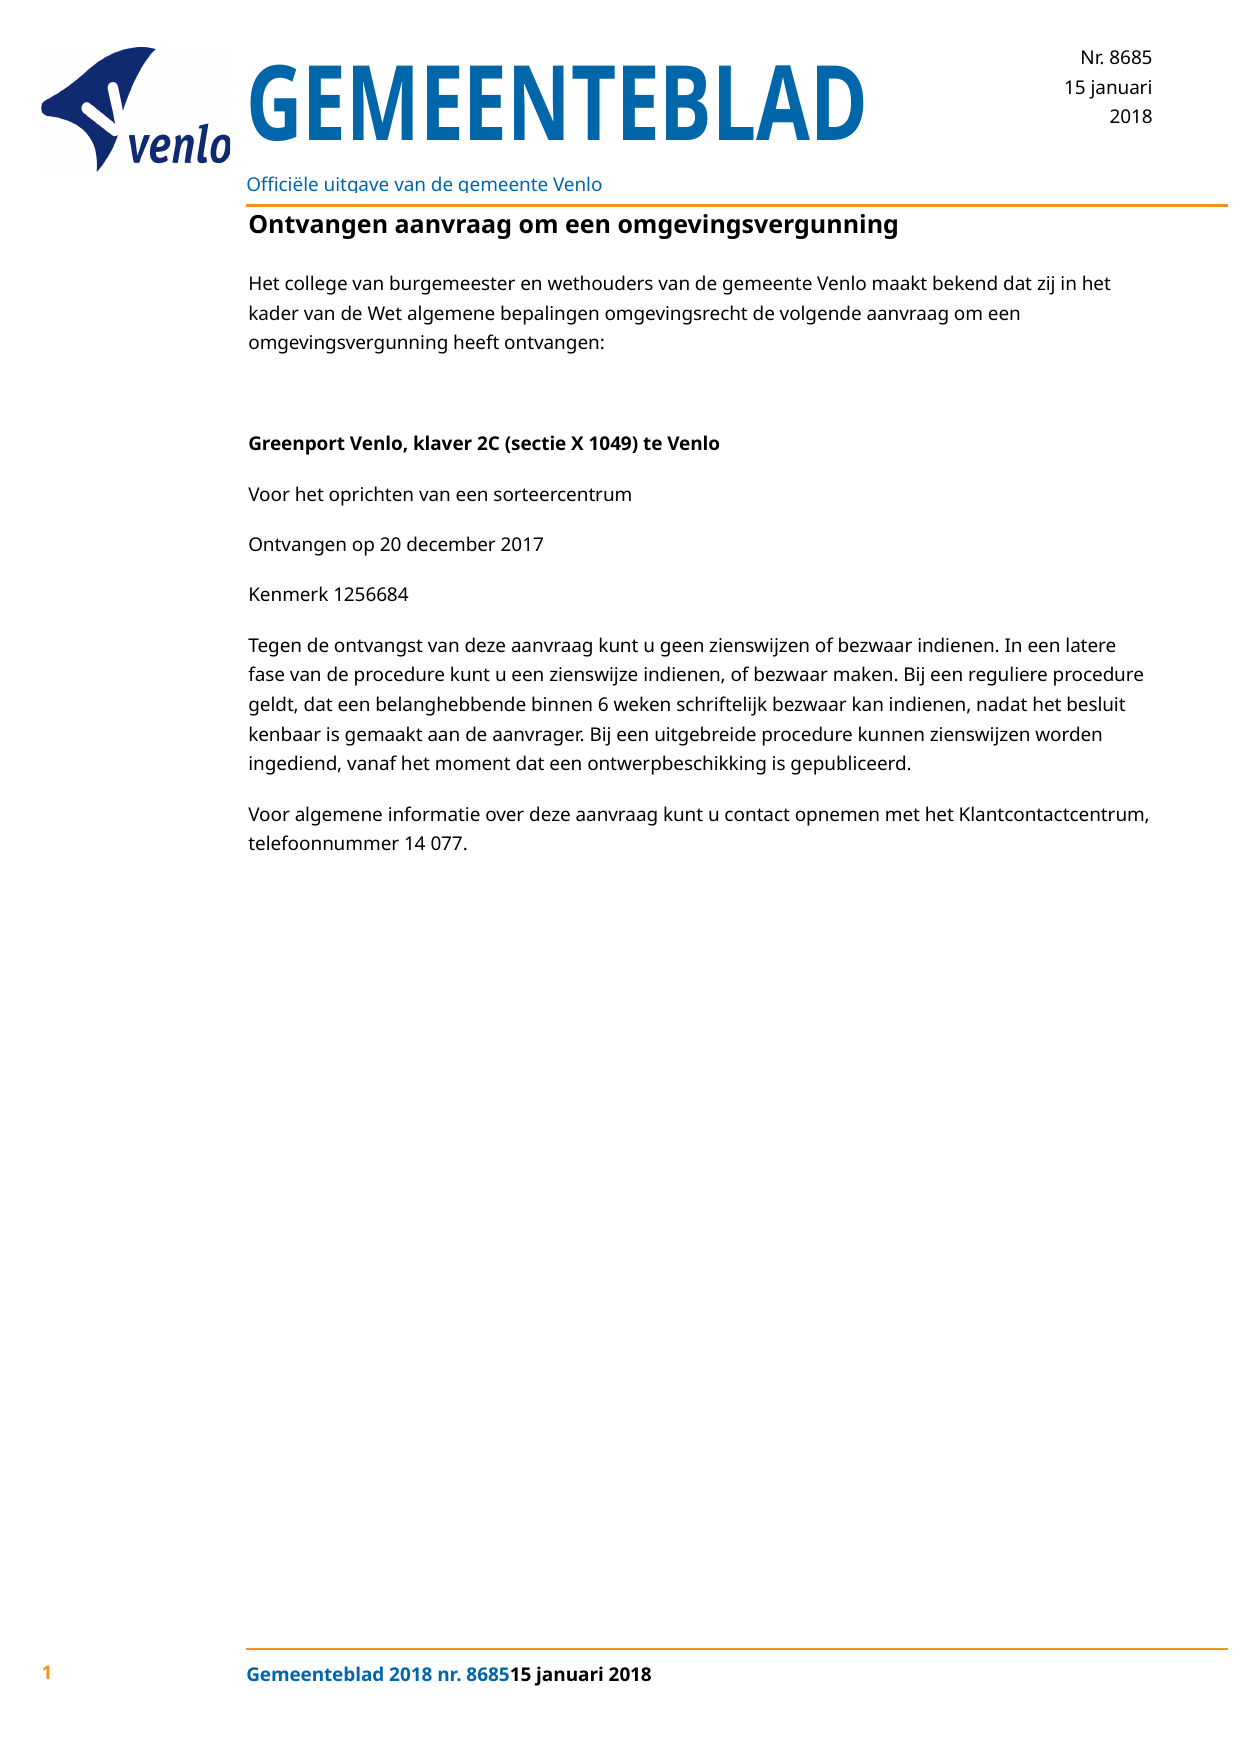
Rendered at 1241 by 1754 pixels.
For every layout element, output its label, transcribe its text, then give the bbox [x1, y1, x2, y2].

text Het college van burgemeester en wethouders van de gemeente Venlo maakt bekend dat zij in het kader van de Wet algemene bepalingen omgevingsrecht de volgende aanvraag om een omgevingsvergunning heeft ontvangen: [248, 270, 1152, 355]
text Tegen de ontvangst van deze aanvraag kunt u geen zienswijzen of bezwaar indienen. In een latere fase van de procedure kunt u een zienswijze indienen, of bezwaar maken. Bij een reguliere procedure geldt, dat een belanghebbende binnen 6 weken schriftelijk bezwaar kan indienen, nadat het besluit kenbaar is gemaakt aan de aanvrager. Bij een uitgebreide procedure kunnen zienswijzen worden ingediend, vanaf het moment dat een ontwerpbeschikking is gepubliceerd. [248, 632, 1152, 776]
text Ontvangen aanvraag om een omgevingsvergunning [248, 207, 1152, 241]
picture [41, 47, 231, 172]
text Voor het oprichten van een sorteercentrum [248, 481, 1152, 506]
text Voor algemene informatie over deze aanvraag kunt u contact opnemen met het Klantcontactcentrum, telefoonnummer 14 077. [248, 801, 1152, 856]
text Ontvangen op 20 december 2017 [248, 531, 1152, 557]
text Greenport Venlo, klaver 2C (sectie X 1049) te Venlo [248, 430, 1152, 456]
text Kenmerk 1256684 [248, 582, 1152, 607]
